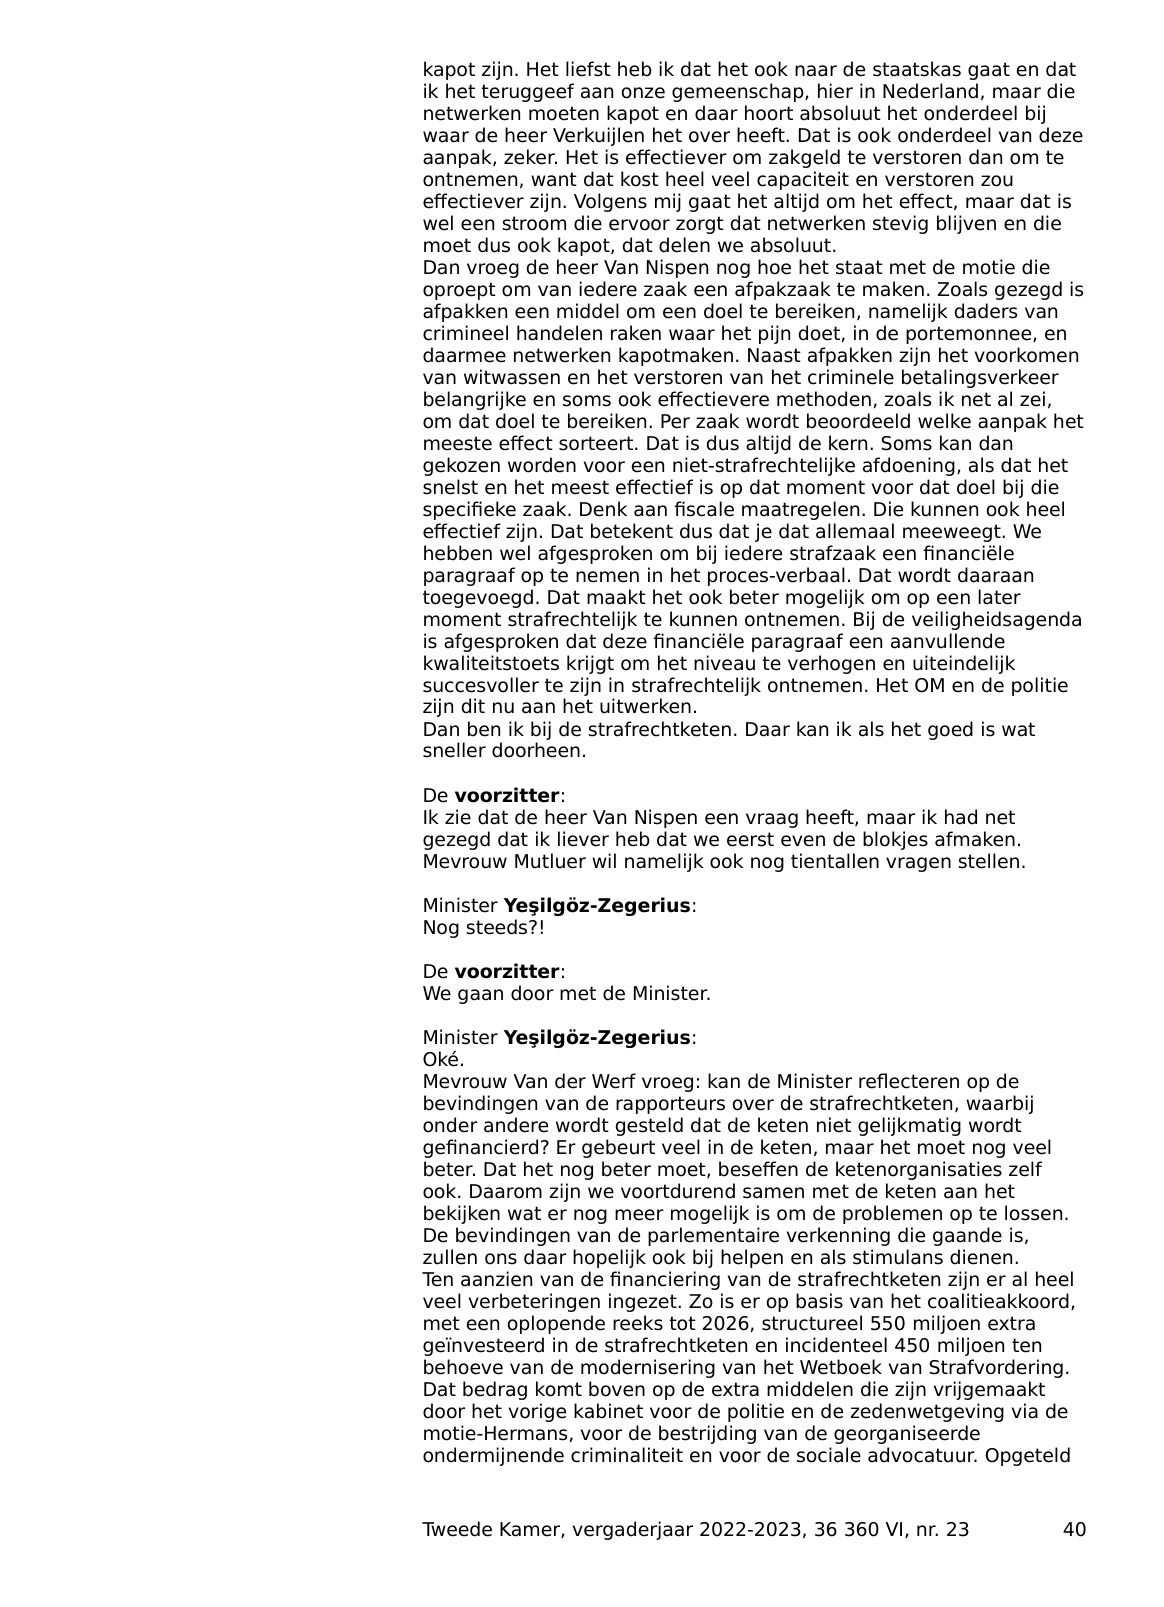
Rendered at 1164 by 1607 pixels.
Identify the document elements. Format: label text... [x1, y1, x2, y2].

text Minister Yeşilgöz-Zegerius: [422, 895, 1087, 917]
text Ik zie dat de heer Van Nispen een vraag heeft, maar ik had net gezegd dat ik liever heb dat we eerst even de blokjes afmaken. Mevrouw Mutluer wil namelijk ook nog tientallen vragen stellen. [422, 807, 1087, 872]
text Oké. [422, 1049, 1087, 1071]
text Dan ben ik bij de strafrechtketen. Daar kan ik als het goed is wat sneller doorheen. [422, 718, 1087, 762]
text De voorzitter: [422, 961, 1087, 983]
text Mevrouw Van der Werf vroeg: kan de Minister reflecteren op de bevindingen van de rapporteurs over de strafrechtketen, waarbij onder andere wordt gesteld dat de keten niet gelijkmatig wordt gefinancierd? Er gebeurt veel in de keten, maar het moet nog veel beter. Dat het nog beter moet, beseffen de ketenorganisaties zelf ook. Daarom zijn we voortdurend samen met de keten aan het bekijken wat er nog meer mogelijk is om de problemen op te lossen. De bevindingen van de parlementaire verkenning die gaande is, zullen ons daar hopelijk ook bij helpen en als stimulans dienen. [422, 1071, 1087, 1269]
text Ten aanzien van de financiering van de strafrechtketen zijn er al heel veel verbeteringen ingezet. Zo is er op basis van het coalitieakkoord, met een oplopende reeks tot 2026, structureel 550 miljoen extra geïnvesteerd in de strafrechtketen en incidenteel 450 miljoen ten behoeve van de modernisering van het Wetboek van Strafvordering. Dat bedrag komt boven op de extra middelen die zijn vrijgemaakt door het vorige kabinet voor de politie en de zedenwetgeving via de motie-Hermans, voor de bestrijding van de georganiseerde ondermijnende criminaliteit en voor de sociale advocatuur. Opgeteld [422, 1269, 1087, 1467]
text Dan vroeg de heer Van Nispen nog hoe het staat met de motie die oproept om van iedere zaak een afpakzaak te maken. Zoals gezegd is afpakken een middel om een doel te bereiken, namelijk daders van crimineel handelen raken waar het pijn doet, in de portemonnee, en daarmee netwerken kapotmaken. Naast afpakken zijn het voorkomen van witwassen en het verstoren van het criminele betalingsverkeer belangrijke en soms ook effectievere methoden, zoals ik net al zei, om dat doel te bereiken. Per zaak wordt beoordeeld welke aanpak het meeste effect sorteert. Dat is dus altijd de kern. Soms kan dan gekozen worden voor een niet-strafrechtelijke afdoening, als dat het snelst en het meest effectief is op dat moment voor dat doel bij die specifieke zaak. Denk aan fiscale maatregelen. Die kunnen ook heel effectief zijn. Dat betekent dus dat je dat allemaal meeweegt. We hebben wel afgesproken om bij iedere strafzaak een financiële paragraaf op te nemen in het proces-verbaal. Dat wordt daaraan toegevoegd. Dat maakt het ook beter mogelijk om op een later moment strafrechtelijk te kunnen ontnemen. Bij de veiligheidsagenda is afgesproken dat deze financiële paragraaf een aanvullende kwaliteitstoets krijgt om het niveau te verhogen en uiteindelijk succesvoller te zijn in strafrechtelijk ontnemen. Het OM en de politie zijn dit nu aan het uitwerken. [422, 257, 1087, 718]
text Nog steeds?! [422, 917, 1087, 939]
text kapot zijn. Het liefst heb ik dat het ook naar de staatskas gaat en dat ik het teruggeef aan onze gemeenschap, hier in Nederland, maar die netwerken moeten kapot en daar hoort absoluut het onderdeel bij waar de heer Verkuijlen het over heeft. Dat is ook onderdeel van deze aanpak, zeker. Het is effectiever om zakgeld te verstoren dan om te ontnemen, want dat kost heel veel capaciteit en verstoren zou effectiever zijn. Volgens mij gaat het altijd om het effect, maar dat is wel een stroom die ervoor zorgt dat netwerken stevig blijven en die moet dus ook kapot, dat delen we absoluut. [422, 59, 1087, 257]
text Minister Yeşilgöz-Zegerius: [422, 1027, 1087, 1049]
text We gaan door met de Minister. [422, 983, 1087, 1005]
text De voorzitter: [422, 784, 1087, 807]
